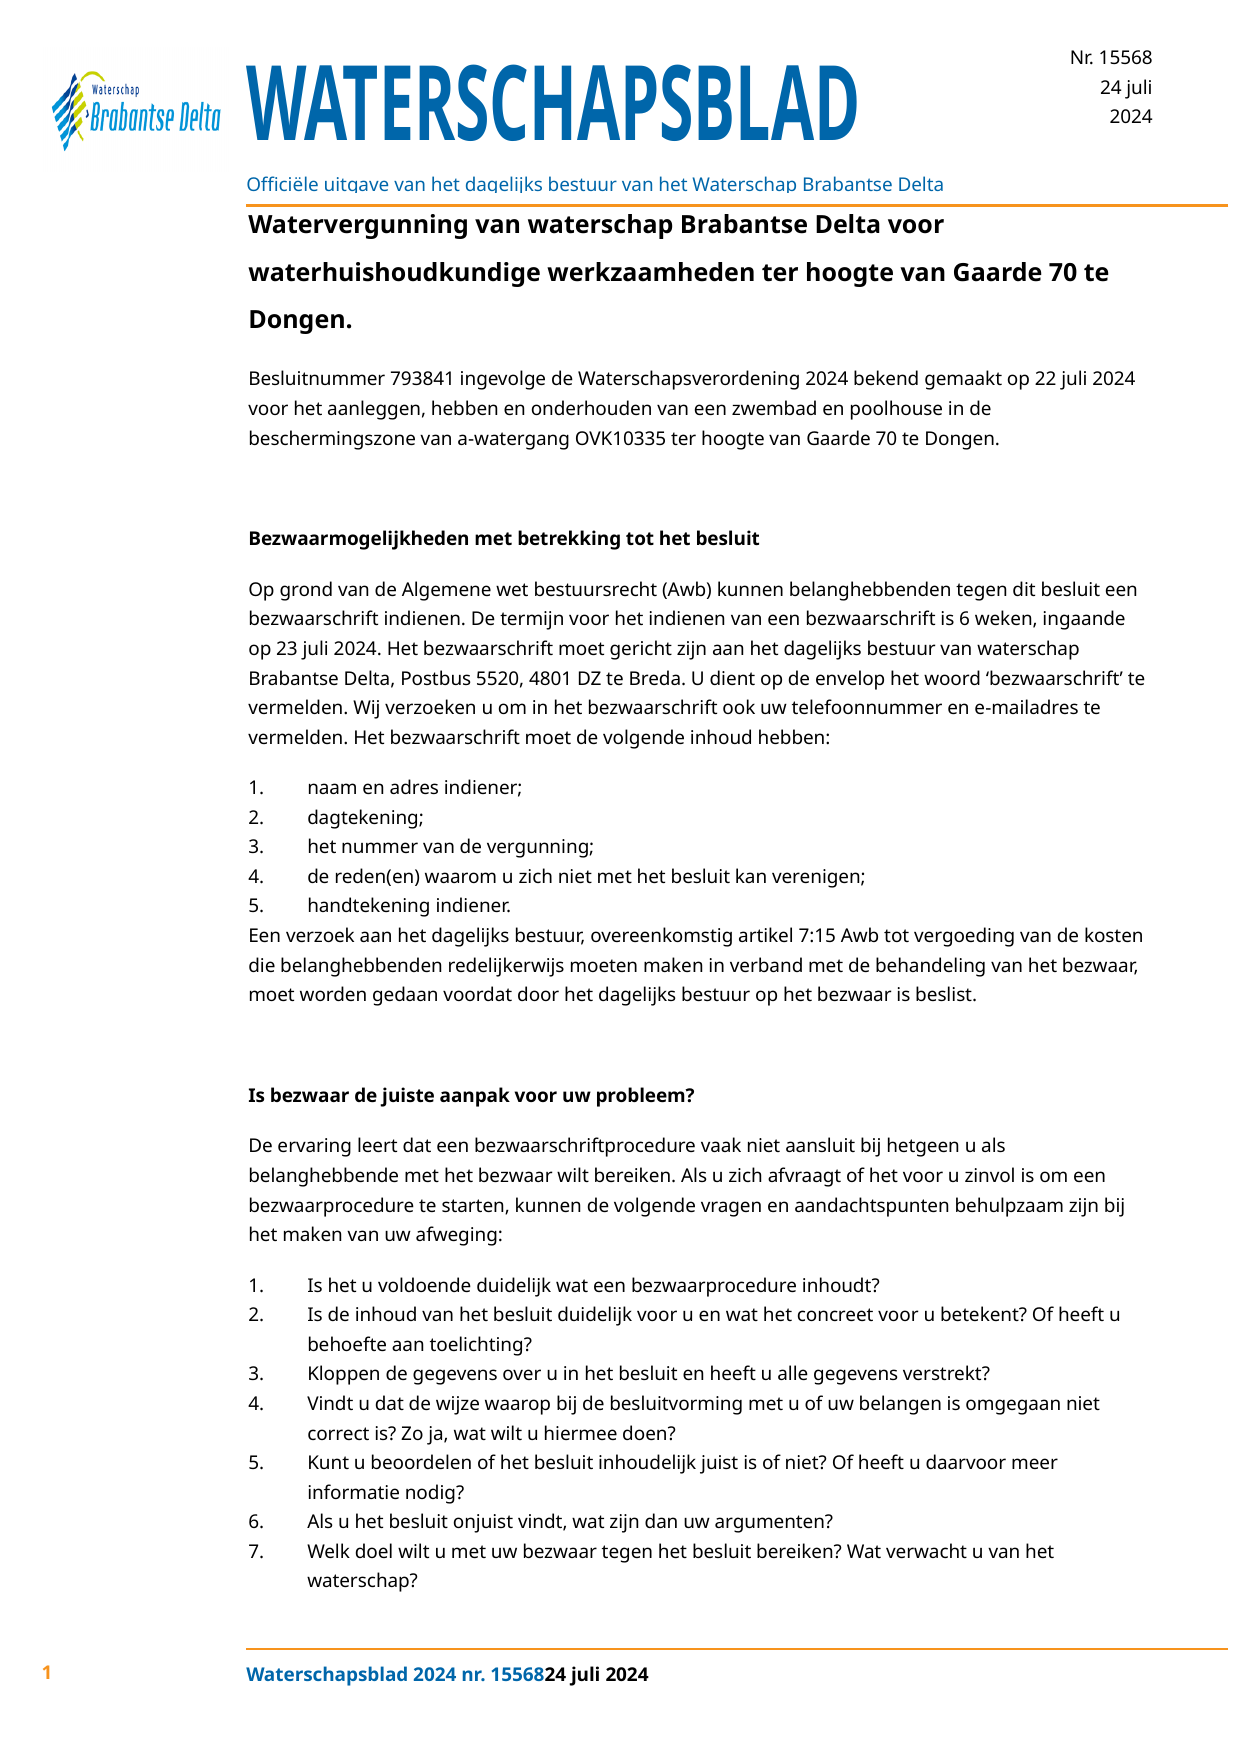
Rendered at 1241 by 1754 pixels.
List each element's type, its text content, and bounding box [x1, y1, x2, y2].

list Is het u voldoende duidelijk wat een bezwaarprocedure inhoudt? [248, 1272, 1152, 1297]
list Kunt u beoordelen of het besluit inhoudelijk juist is of niet? Of heeft u daarvoor meer informatie nodig? [248, 1449, 1152, 1504]
list Is de inhoud van het besluit duidelijk voor u en wat het concreet voor u betekent? Of heeft u behoefte aan toelichting? [248, 1301, 1152, 1357]
text Besluitnummer 793841 ingevolge de Waterschapsverordening 2024 bekend gemaakt op 22 juli 2024 voor het aanleggen, hebben en onderhouden van een zwembad en poolhouse in de beschermingszone van a-watergang OVK10335 ter hoogte van Gaarde 70 te Dongen. [248, 366, 1152, 450]
list Welk doel wilt u met uw bezwaar tegen het besluit bereiken? Wat verwacht u van het waterschap? [248, 1538, 1152, 1593]
list Als u het besluit onjuist vindt, wat zijn dan uw argumenten? [248, 1508, 1152, 1534]
text Op grond van de Algemene wet bestuursrecht (Awb) kunnen belanghebbenden tegen dit besluit een bezwaarschrift indienen. De termijn voor het indienen van een bezwaarschrift is 6 weken, ingaande op 23 juli 2024. Het bezwaarschrift moet gericht zijn aan het dagelijks bestuur van waterschap Brabantse Delta, Postbus 5520, 4801 DZ te Breda. U dient op de envelop het woord ‘bezwaarschrift’ te vermelden. Wij verzoeken u om in het bezwaarschrift ook uw telefoonnummer en e‑mailadres te vermelden. Het bezwaarschrift moet de volgende inhoud hebben: [248, 576, 1152, 749]
list Vindt u dat de wijze waarop bij de besluitvorming met u of uw belangen is omgegaan niet correct is? Zo ja, wat wilt u hiermee doen? [248, 1390, 1152, 1445]
list de reden(en) waarom u zich niet met het besluit kan verenigen; [248, 863, 1152, 889]
picture [41, 47, 231, 172]
list handtekening indiener. [248, 893, 1152, 918]
text Is bezwaar de juiste aanpak voor uw probleem? [248, 1082, 1152, 1108]
list het nummer van de vergunning; [248, 833, 1152, 859]
text Bezwaarmogelijkheden met betrekking tot het besluit [248, 526, 1152, 551]
list dagtekening; [248, 804, 1152, 829]
text De ervaring leert dat een bezwaarschriftprocedure vaak niet aansluit bij hetgeen u als belanghebbende met het bezwaar wilt bereiken. Als u zich afvraagt of het voor u zinvol is om een bezwaarprocedure te starten, kunnen de volgende vragen en aandachtspunten behulpzaam zijn bij het maken van uw afweging: [248, 1133, 1152, 1247]
list Kloppen de gegevens over u in het besluit en heeft u alle gegevens verstrekt? [248, 1361, 1152, 1386]
text Watervergunning van waterschap Brabantse Delta voor waterhuishoudkundige werkzaamheden ter hoogte van Gaarde 70 te Dongen. [248, 207, 1152, 336]
list naam en adres indiener; [248, 774, 1152, 800]
text Een verzoek aan het dagelijks bestuur, overeenkomstig artikel 7:15 Awb tot vergoeding van de kosten die belanghebbenden redelijkerwijs moeten maken in verband met de behandeling van het bezwaar, moet worden gedaan voordat door het dagelijks bestuur op het bezwaar is beslist. [248, 922, 1152, 1007]
